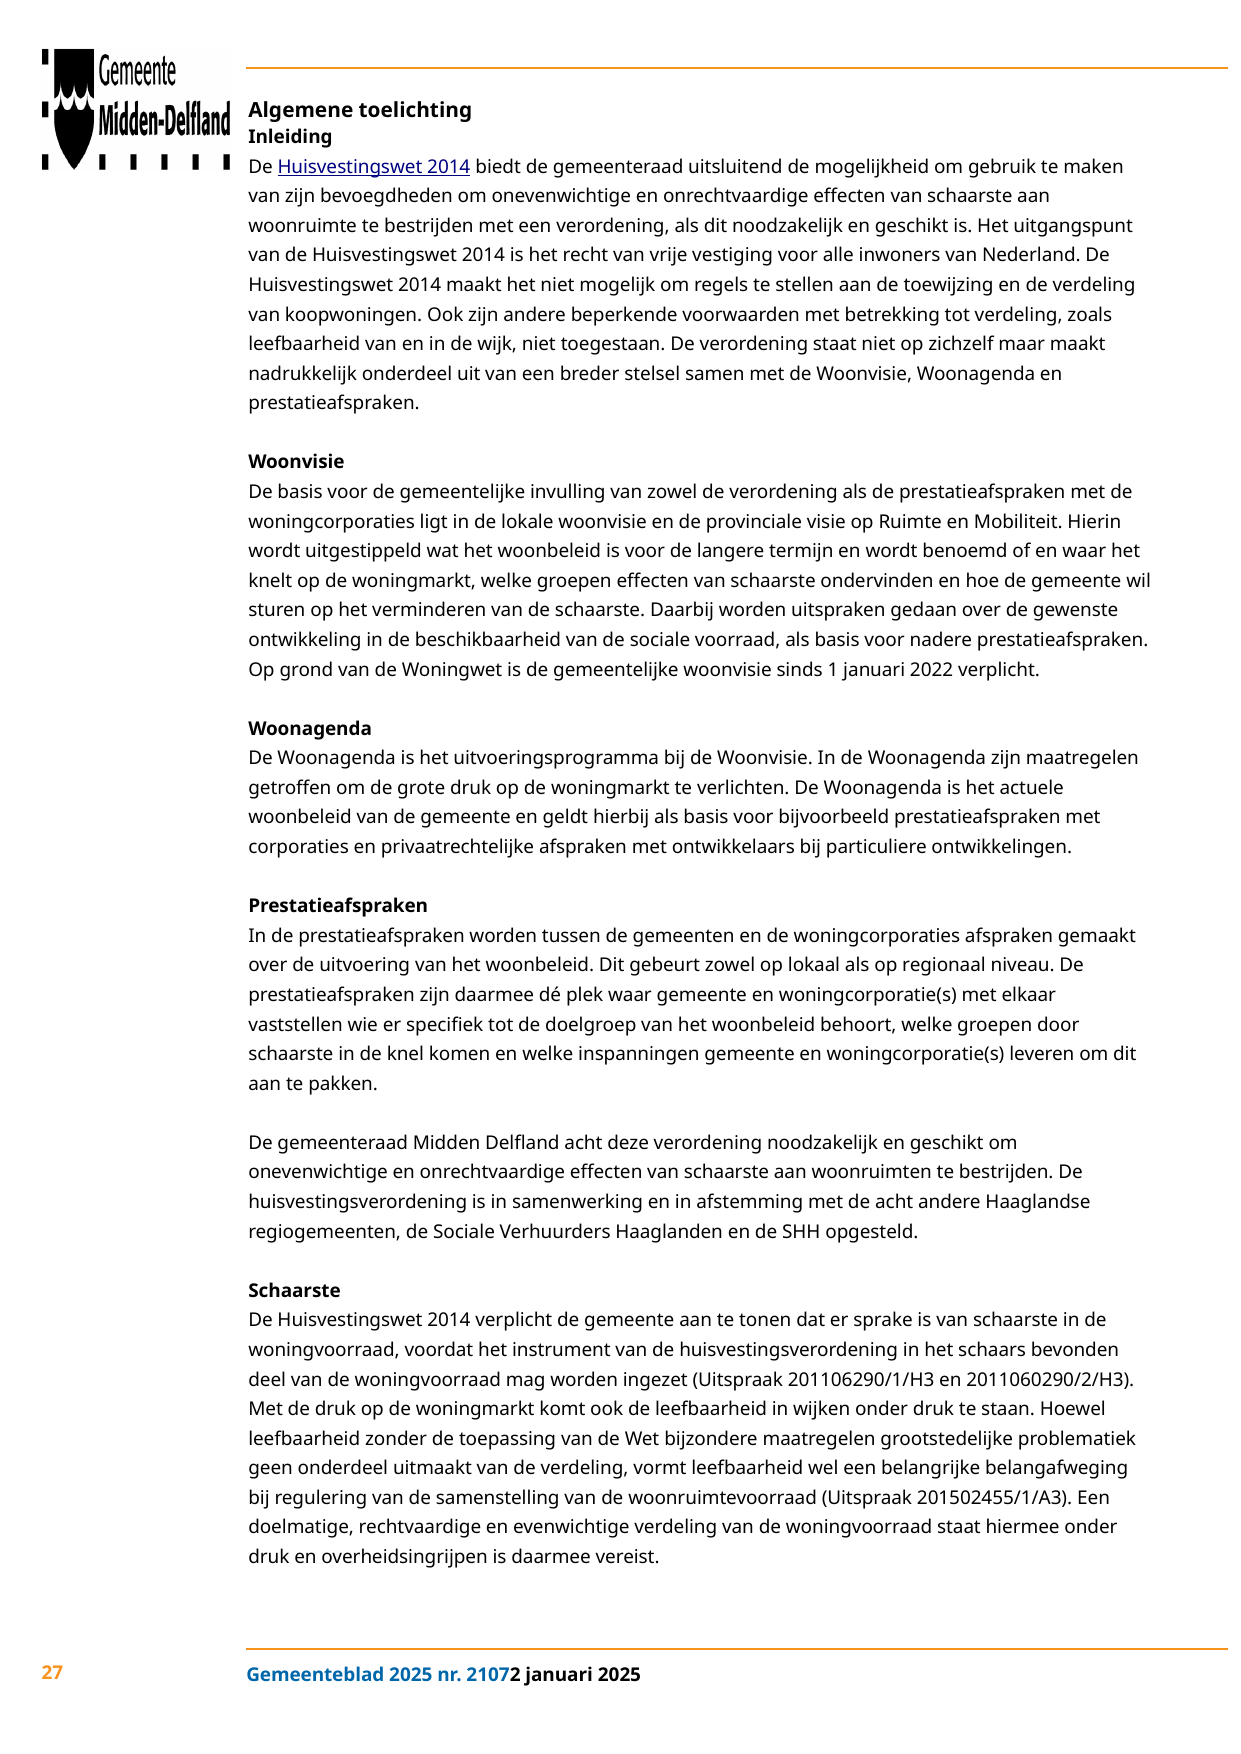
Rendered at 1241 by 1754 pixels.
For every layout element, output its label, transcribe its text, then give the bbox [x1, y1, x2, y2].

text De Huisvestingswet 2014 verplicht de gemeente aan te tonen dat er sprake is van schaarste in de woningvoorraad, voordat het instrument van de huisvestingsverordening in het schaars bevonden deel van de woningvoorraad mag worden ingezet (Uitspraak 201106290/1/H3 en 2011060290/2/H3). Met de druk op de woningmarkt komt ook de leefbaarheid in wijken onder druk te staan. Hoewel leefbaarheid zonder de toepassing van de Wet bijzondere maatregelen grootstedelijke problematiek geen onderdeel uitmaakt van de verdeling, vormt leefbaarheid wel een belangrijke belangafweging bij regulering van de samenstelling van de woonruimtevoorraad (Uitspraak 201502455/1/A3). Een doelmatige, rechtvaardige en evenwichtige verdeling van de woningvoorraad staat hiermee onder druk en overheidsingrijpen is daarmee vereist. [248, 1307, 1152, 1569]
text Prestatieafspraken [248, 892, 1152, 918]
text Algemene toelichting [248, 95, 1152, 123]
text Woonagenda [248, 715, 1152, 741]
text De Huisvestingswet 2014 biedt de gemeenteraad uitsluitend de mogelijkheid om gebruik te maken van zijn bevoegdheden om onevenwichtige en onrechtvaardige effecten van schaarste aan woonruimte te bestrijden met een verordening, als dit noodzakelijk en geschikt is. Het uitgangspunt van de Huisvestingswet 2014 is het recht van vrije vestiging voor alle inwoners van Nederland. De Huisvestingswet 2014 maakt het niet mogelijk om regels te stellen aan de toewijzing en de verdeling van koopwoningen. Ook zijn andere beperkende voorwaarden met betrekking tot verdeling, zoals leefbaarheid van en in de wijk, niet toegestaan. De verordening staat niet op zichzelf maar maakt nadrukkelijk onderdeel uit van een breder stelsel samen met de Woonvisie, Woonagenda en prestatieafspraken. [248, 153, 1152, 415]
text Inleiding [248, 123, 1152, 149]
picture [41, 47, 231, 172]
text De gemeenteraad Midden Delfland acht deze verordening noodzakelijk en geschikt om onevenwichtige en onrechtvaardige effecten van schaarste aan woonruimten te bestrijden. De huisvestingsverordening is in samenwerking en in afstemming met de acht andere Haaglandse regiogemeenten, de Sociale Verhuurders Haaglanden en de SHH opgesteld. [248, 1129, 1152, 1244]
text De basis voor de gemeentelijke invulling van zowel de verordening als de prestatieafspraken met de woningcorporaties ligt in de lokale woonvisie en de provinciale visie op Ruimte en Mobiliteit. Hierin wordt uitgestippeld wat het woonbeleid is voor de langere termijn en wordt benoemd of en waar het knelt op de woningmarkt, welke groepen effecten van schaarste ondervinden en hoe de gemeente wil sturen op het verminderen van de schaarste. Daarbij worden uitspraken gedaan over de gewenste ontwikkeling in de beschikbaarheid van de sociale voorraad, als basis voor nadere prestatieafspraken. Op grond van de Woningwet is de gemeentelijke woonvisie sinds 1 januari 2022 verplicht. [248, 478, 1152, 682]
text De Woonagenda is het uitvoeringsprogramma bij de Woonvisie. In de Woonagenda zijn maatregelen getroffen om de grote druk op de woningmarkt te verlichten. De Woonagenda is het actuele woonbeleid van de gemeente en geldt hierbij als basis voor bijvoorbeeld prestatieafspraken met corporaties en privaatrechtelijke afspraken met ontwikkelaars bij particuliere ontwikkelingen. [248, 744, 1152, 859]
text In de prestatieafspraken worden tussen de gemeenten en de woningcorporaties afspraken gemaakt over de uitvoering van het woonbeleid. Dit gebeurt zowel op lokaal als op regionaal niveau. De prestatieafspraken zijn daarmee dé plek waar gemeente en woningcorporatie(s) met elkaar vaststellen wie er specifiek tot de doelgroep van het woonbeleid behoort, welke groepen door schaarste in de knel komen en welke inspanningen gemeente en woningcorporatie(s) leveren om dit aan te pakken. [248, 922, 1152, 1096]
text Schaarste [248, 1277, 1152, 1303]
text Woonvisie [248, 449, 1152, 474]
